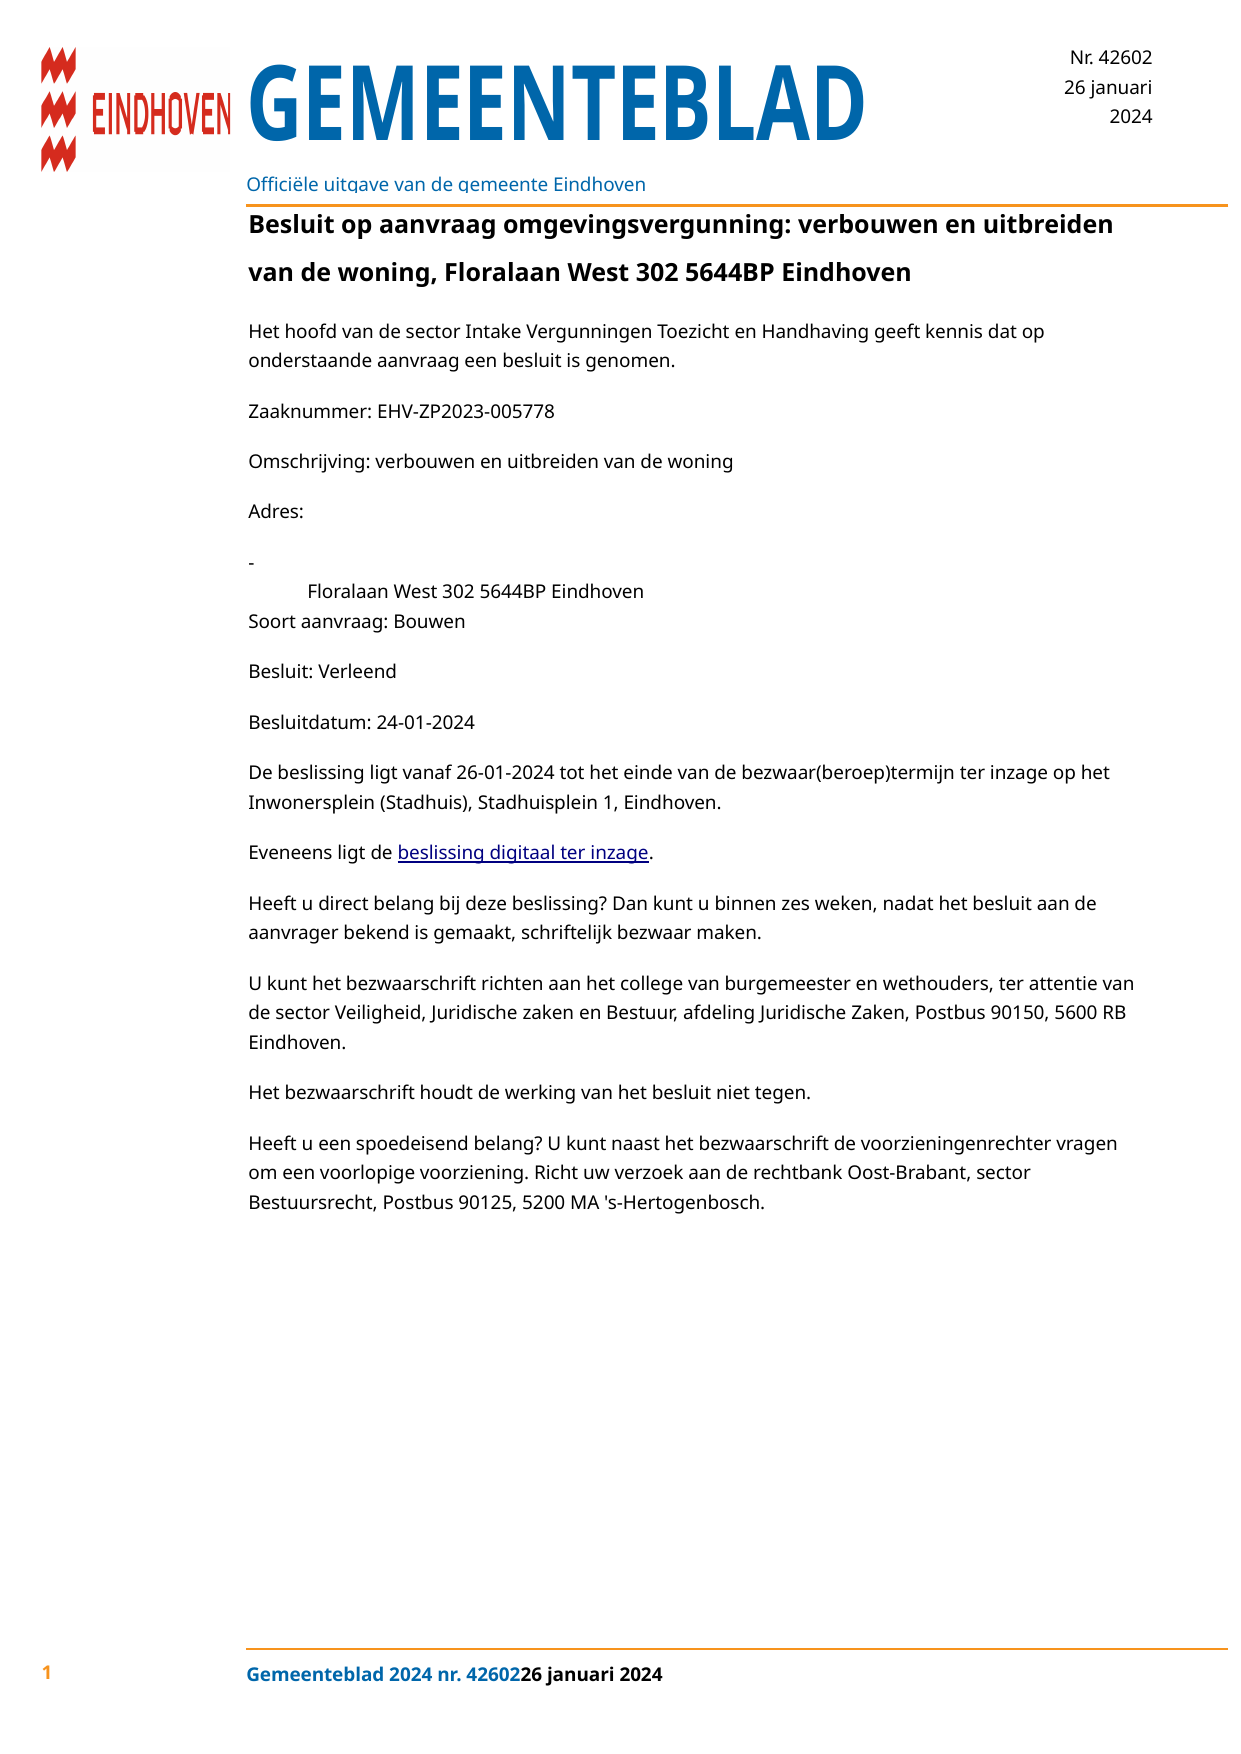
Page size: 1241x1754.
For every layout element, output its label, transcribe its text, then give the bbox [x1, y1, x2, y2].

text Het hoofd van de sector Intake Vergunningen Toezicht en Handhaving geeft kennis dat op onderstaande aanvraag een besluit is genomen. [248, 318, 1152, 373]
text Eveneens ligt de beslissing digitaal ter inzage. [248, 839, 1152, 865]
text Adres: [248, 499, 1152, 524]
list Floralaan West 302 5644BP Eindhoven [248, 579, 1152, 604]
text U kunt het bezwaarschrift richten aan het college van burgemeester en wethouders, ter attentie van de sector Veiligheid, Juridische zaken en Bestuur, afdeling Juridische Zaken, Postbus 90150, 5600 RB Eindhoven. [248, 970, 1152, 1055]
text Omschrijving: verbouwen en uitbreiden van de woning [248, 448, 1152, 474]
text Heeft u direct belang bij deze beslissing? Dan kunt u binnen zes weken, nadat het besluit aan de aanvrager bekend is gemaakt, schriftelijk bezwaar maken. [248, 890, 1152, 945]
text Soort aanvraag: Bouwen [248, 608, 1152, 634]
text De beslissing ligt vanaf 26-01-2024 tot het einde van de bezwaar(beroep)termijn ter inzage op het Inwonersplein (Stadhuis), Stadhuisplein 1, Eindhoven. [248, 759, 1152, 815]
text Het bezwaarschrift houdt de werking van het besluit niet tegen. [248, 1079, 1152, 1105]
text Besluit: Verleend [248, 659, 1152, 684]
text Besluit op aanvraag omgevingsvergunning: verbouwen en uitbreiden van de woning, Floralaan West 302 5644BP Eindhoven [248, 207, 1152, 288]
text Zaaknummer: EHV-ZP2023-005778 [248, 398, 1152, 424]
text Heeft u een spoedeisend belang? U kunt naast het bezwaarschrift de voorzieningenrechter vragen om een voorlopige voorziening. Richt uw verzoek aan de rechtbank Oost-Brabant, sector Bestuursrecht, Postbus 90125, 5200 MA 's-Hertogenbosch. [248, 1130, 1152, 1215]
picture [41, 47, 231, 172]
text Besluitdatum: 24-01-2024 [248, 709, 1152, 735]
